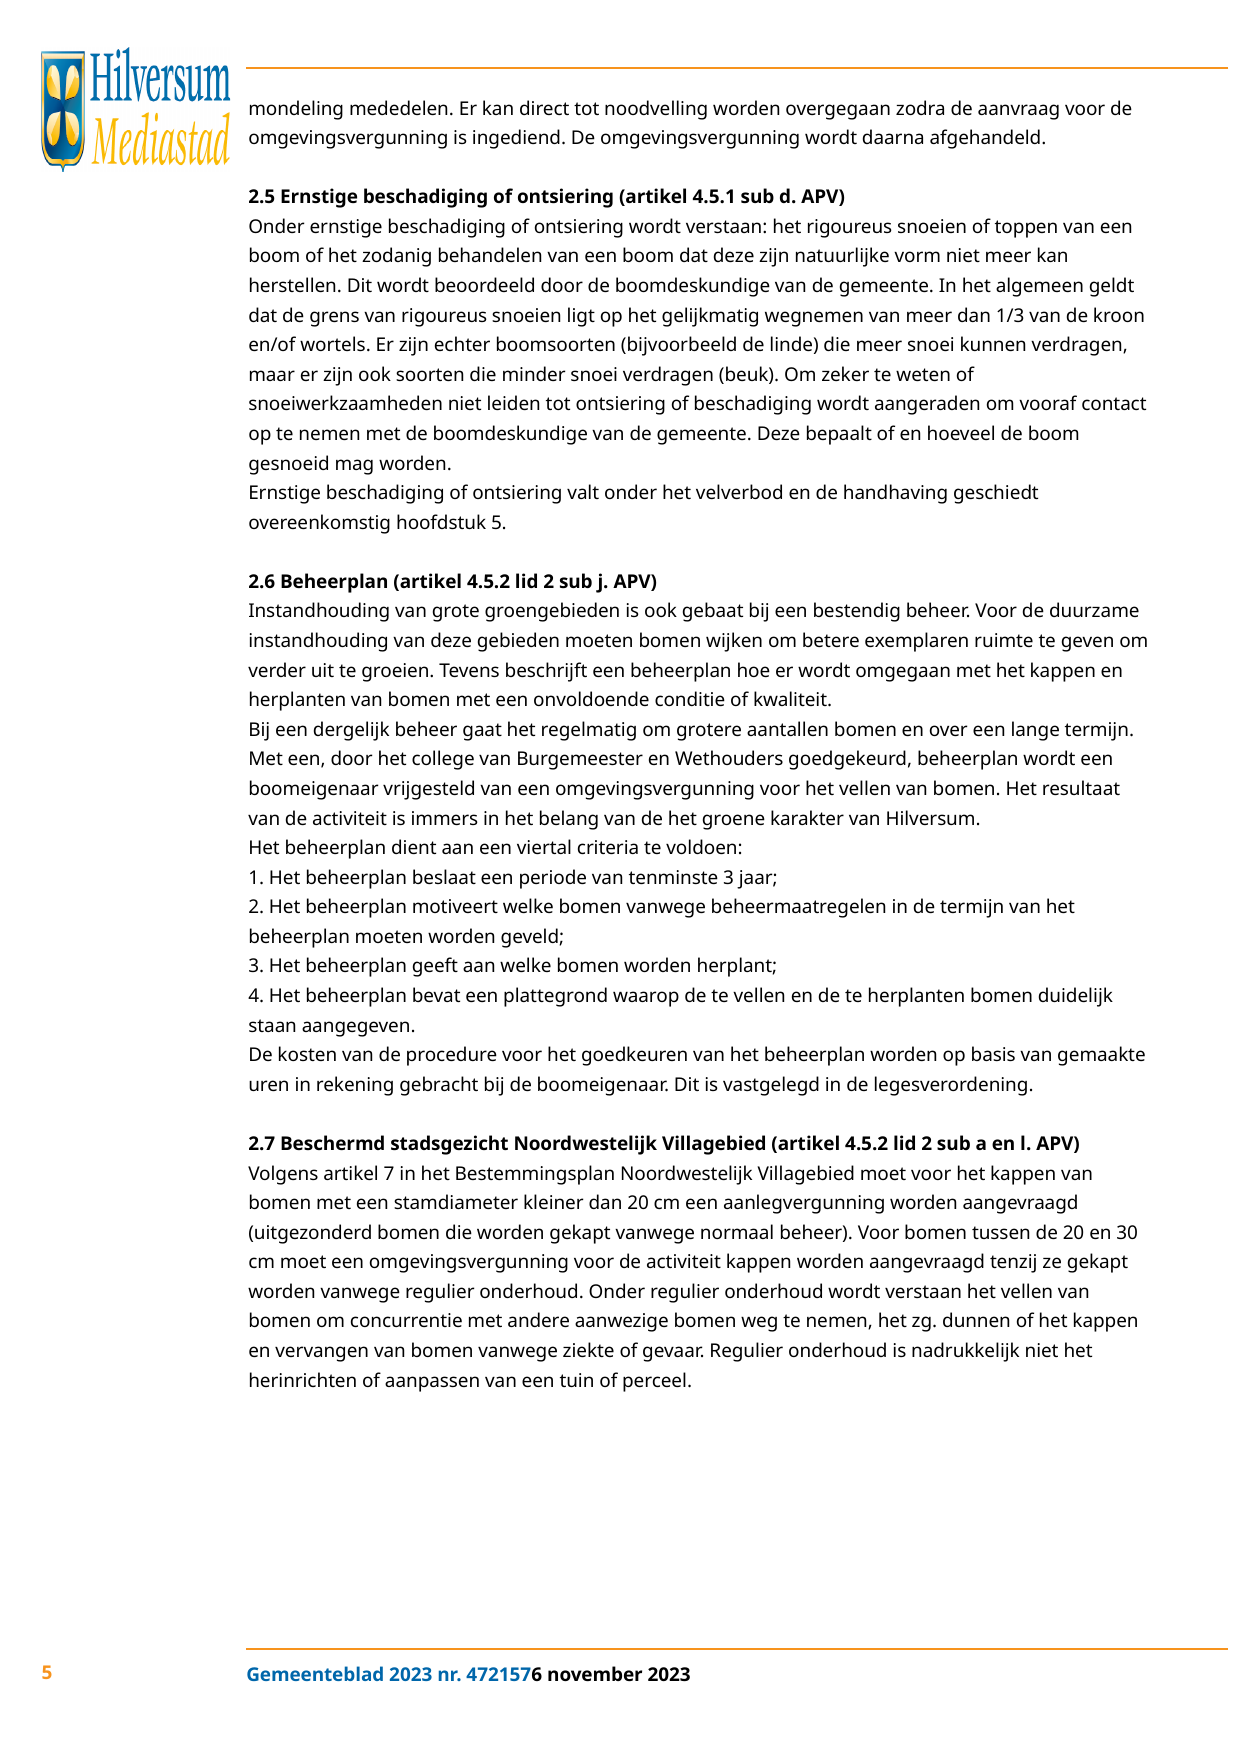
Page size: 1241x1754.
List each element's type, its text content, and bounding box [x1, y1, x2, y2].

text 2. Het beheerplan motiveert welke bomen vanwege beheermaatregelen in de termijn van het beheerplan moeten worden geveld; [248, 893, 1152, 949]
text Volgens artikel 7 in het Bestemmingsplan Noordwestelijk Villagebied moet voor het kappen van bomen met een stamdiameter kleiner dan 20 cm een aanlegvergunning worden aangevraagd (uitgezonderd bomen die worden gekapt vanwege normaal beheer). Voor bomen tussen de 20 en 30 cm moet een omgevingsvergunning voor de activiteit kappen worden aangevraagd tenzij ze gekapt worden vanwege regulier onderhoud. Onder regulier onderhoud wordt verstaan het vellen van bomen om concurrentie met andere aanwezige bomen weg te nemen, het zg. dunnen of het kappen en vervangen van bomen vanwege ziekte of gevaar. Regulier onderhoud is nadrukkelijk niet het herinrichten of aanpassen van een tuin of perceel. [248, 1160, 1152, 1393]
picture [41, 47, 231, 172]
text Het beheerplan dient aan een viertal criteria te voldoen: [248, 834, 1152, 860]
text Ernstige beschadiging of ontsiering valt onder het velverbod en de handhaving geschiedt overeenkomstig hoofdstuk 5. [248, 479, 1152, 535]
text 3. Het beheerplan geeft aan welke bomen worden herplant; [248, 953, 1152, 978]
text Onder ernstige beschadiging of ontsiering wordt verstaan: het rigoureus snoeien of toppen van een boom of het zodanig behandelen van een boom dat deze zijn natuurlijke vorm niet meer kan herstellen. Dit wordt beoordeeld door de boomdeskundige van de gemeente. In het algemeen geldt dat de grens van rigoureus snoeien ligt op het gelijkmatig wegnemen van meer dan 1/3 van de kroon en/of wortels. Er zijn echter boomsoorten (bijvoorbeeld de linde) die meer snoei kunnen verdragen, maar er zijn ook soorten die minder snoei verdragen (beuk). Om zeker te weten of snoeiwerkzaamheden niet leiden tot ontsiering of beschadiging wordt aangeraden om vooraf contact op te nemen met de boomdeskundige van de gemeente. Deze bepaalt of en hoeveel de boom gesnoeid mag worden. [248, 213, 1152, 476]
text De kosten van de procedure voor het goedkeuren van het beheerplan worden op basis van gemaakte uren in rekening gebracht bij de boomeigenaar. Dit is vastgelegd in de legesverordening. [248, 1041, 1152, 1097]
text Instandhouding van grote groengebieden is ook gebaat bij een bestendig beheer. Voor de duurzame instandhouding van deze gebieden moeten bomen wijken om betere exemplaren ruimte te geven om verder uit te groeien. Tevens beschrijft een beheerplan hoe er wordt omgegaan met het kappen en herplanten van bomen met een onvoldoende conditie of kwaliteit. [248, 598, 1152, 712]
text Bij een dergelijk beheer gaat het regelmatig om grotere aantallen bomen en over een lange termijn. Met een, door het college van Burgemeester en Wethouders goedgekeurd, beheerplan wordt een boomeigenaar vrijgesteld van een omgevingsvergunning voor het vellen van bomen. Het resultaat van de activiteit is immers in het belang van de het groene karakter van Hilversum. [248, 716, 1152, 831]
text mondeling mededelen. Er kan direct tot noodvelling worden overgegaan zodra de aanvraag voor de omgevingsvergunning is ingediend. De omgevingsvergunning wordt daarna afgehandeld. [248, 95, 1152, 150]
text 2.7 Beschermd stadsgezicht Noordwestelijk Villagebied (artikel 4.5.2 lid 2 sub a en l. APV) [248, 1130, 1152, 1156]
text 2.6 Beheerplan (artikel 4.5.2 lid 2 sub j. APV) [248, 568, 1152, 594]
text 4. Het beheerplan bevat een plattegrond waarop de te vellen en de te herplanten bomen duidelijk staan aangegeven. [248, 982, 1152, 1038]
text 1. Het beheerplan beslaat een periode van tenminste 3 jaar; [248, 864, 1152, 890]
text 2.5 Ernstige beschadiging of ontsiering (artikel 4.5.1 sub d. APV) [248, 183, 1152, 209]
